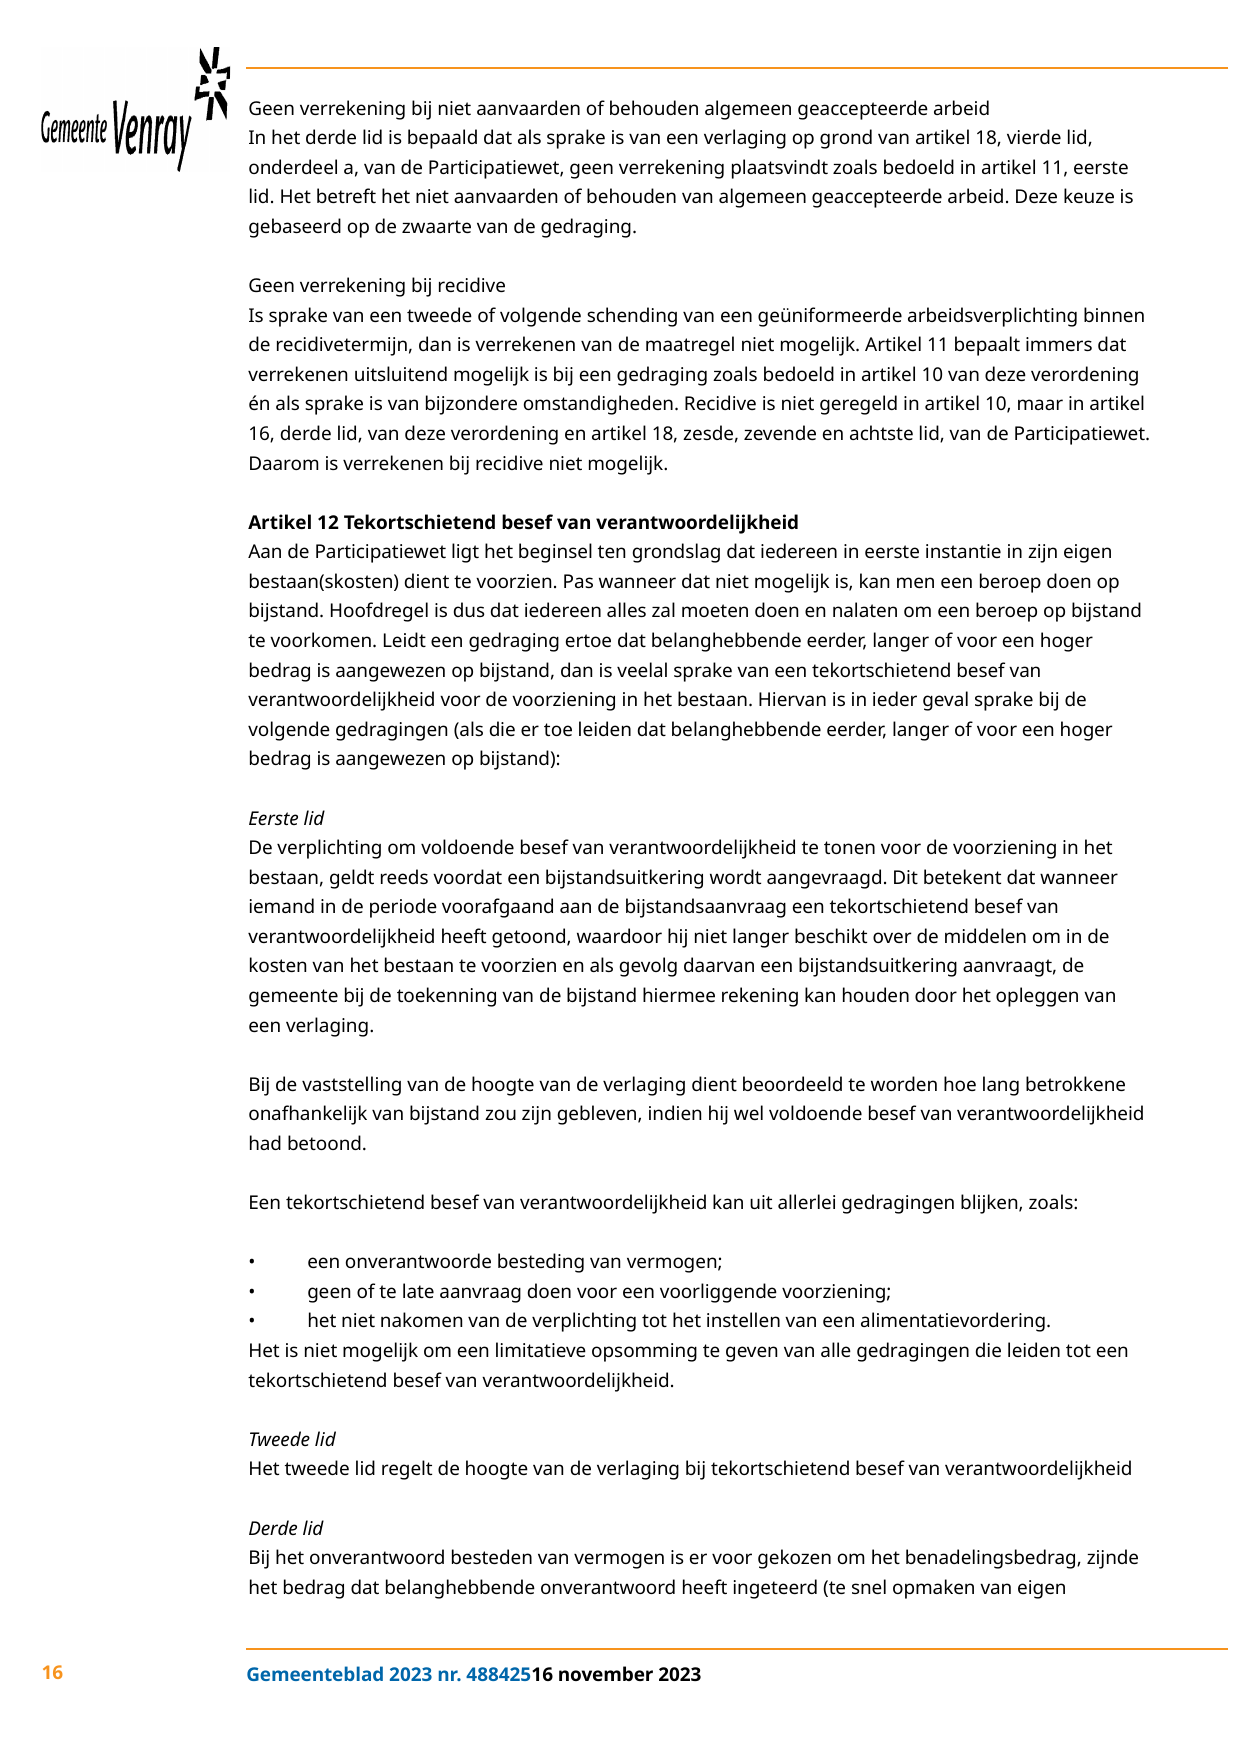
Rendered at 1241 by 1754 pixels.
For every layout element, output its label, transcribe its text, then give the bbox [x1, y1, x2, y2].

text Het is niet mogelijk om een limitatieve opsomming te geven van alle gedragingen die leiden tot een tekortschietend besef van verantwoordelijkheid. [248, 1337, 1152, 1393]
text Geen verrekening bij niet aanvaarden of behouden algemeen geaccepteerde arbeid [248, 95, 1152, 121]
text Tweede lid [248, 1426, 1152, 1452]
list geen of te late aanvraag doen voor een voorliggende voorziening; [248, 1278, 1152, 1304]
text Eerste lid [248, 805, 1152, 831]
list een onverantwoorde besteding van vermogen; [248, 1248, 1152, 1274]
text Aan de Participatiewet ligt het beginsel ten grondslag dat iedereen in eerste instantie in zijn eigen bestaan(skosten) dient te voorzien. Pas wanneer dat niet mogelijk is, kan men een beroep doen op bijstand. Hoofdregel is dus dat iedereen alles zal moeten doen en nalaten om een beroep op bijstand te voorkomen. Leidt een gedraging ertoe dat belanghebbende eerder, langer of voor een hoger bedrag is aangewezen op bijstand, dan is veelal sprake van een tekortschietend besef van verantwoordelijkheid voor de voorziening in het bestaan. Hiervan is in ieder geval sprake bij de volgende gedragingen (als die er toe leiden dat belanghebbende eerder, langer of voor een hoger bedrag is aangewezen op bijstand): [248, 538, 1152, 771]
picture [41, 47, 231, 172]
text Bij het onverantwoord besteden van vermogen is er voor gekozen om het benadelingsbedrag, zijnde het bedrag dat belanghebbende onverantwoord heeft ingeteerd (te snel opmaken van eigen [248, 1544, 1152, 1600]
text Bij de vaststelling van de hoogte van de verlaging dient beoordeeld te worden hoe lang betrokkene onafhankelijk van bijstand zou zijn gebleven, indien hij wel voldoende besef van verantwoordelijkheid had betoond. [248, 1071, 1152, 1156]
text In het derde lid is bepaald dat als sprake is van een verlaging op grond van artikel 18, vierde lid, onderdeel a, van de Participatiewet, geen verrekening plaatsvindt zoals bedoeld in artikel 11, eerste lid. Het betreft het niet aanvaarden of behouden van algemeen geaccepteerde arbeid. Deze keuze is gebaseerd op de zwaarte van de gedraging. [248, 124, 1152, 239]
text Een tekortschietend besef van verantwoordelijkheid kan uit allerlei gedragingen blijken, zoals: [248, 1189, 1152, 1215]
text Geen verrekening bij recidive [248, 272, 1152, 298]
text Artikel 12 Tekortschietend besef van verantwoordelijkheid [248, 509, 1152, 535]
list het niet nakomen van de verplichting tot het instellen van een alimentatievordering. [248, 1308, 1152, 1333]
text De verplichting om voldoende besef van verantwoordelijkheid te tonen voor de voorziening in het bestaan, geldt reeds voordat een bijstandsuitkering wordt aangevraagd. Dit betekent dat wanneer iemand in de periode voorafgaand aan de bijstandsaanvraag een tekortschietend besef van verantwoordelijkheid heeft getoond, waardoor hij niet langer beschikt over de middelen om in de kosten van het bestaan te voorzien en als gevolg daarvan een bijstandsuitkering aanvraagt, de gemeente bij de toekenning van de bijstand hiermee rekening kan houden door het opleggen van een verlaging. [248, 834, 1152, 1038]
text Het tweede lid regelt de hoogte van de verlaging bij tekortschietend besef van verantwoordelijkheid [248, 1456, 1152, 1481]
text Derde lid [248, 1515, 1152, 1541]
text Is sprake van een tweede of volgende schending van een geüniformeerde arbeidsverplichting binnen de recidivetermijn, dan is verrekenen van de maatregel niet mogelijk. Artikel 11 bepaalt immers dat verrekenen uitsluitend mogelijk is bij een gedraging zoals bedoeld in artikel 10 van deze verordening én als sprake is van bijzondere omstandigheden. Recidive is niet geregeld in artikel 10, maar in artikel 16, derde lid, van deze verordening en artikel 18, zesde, zevende en achtste lid, van de Participatiewet. Daarom is verrekenen bij recidive niet mogelijk. [248, 302, 1152, 476]
